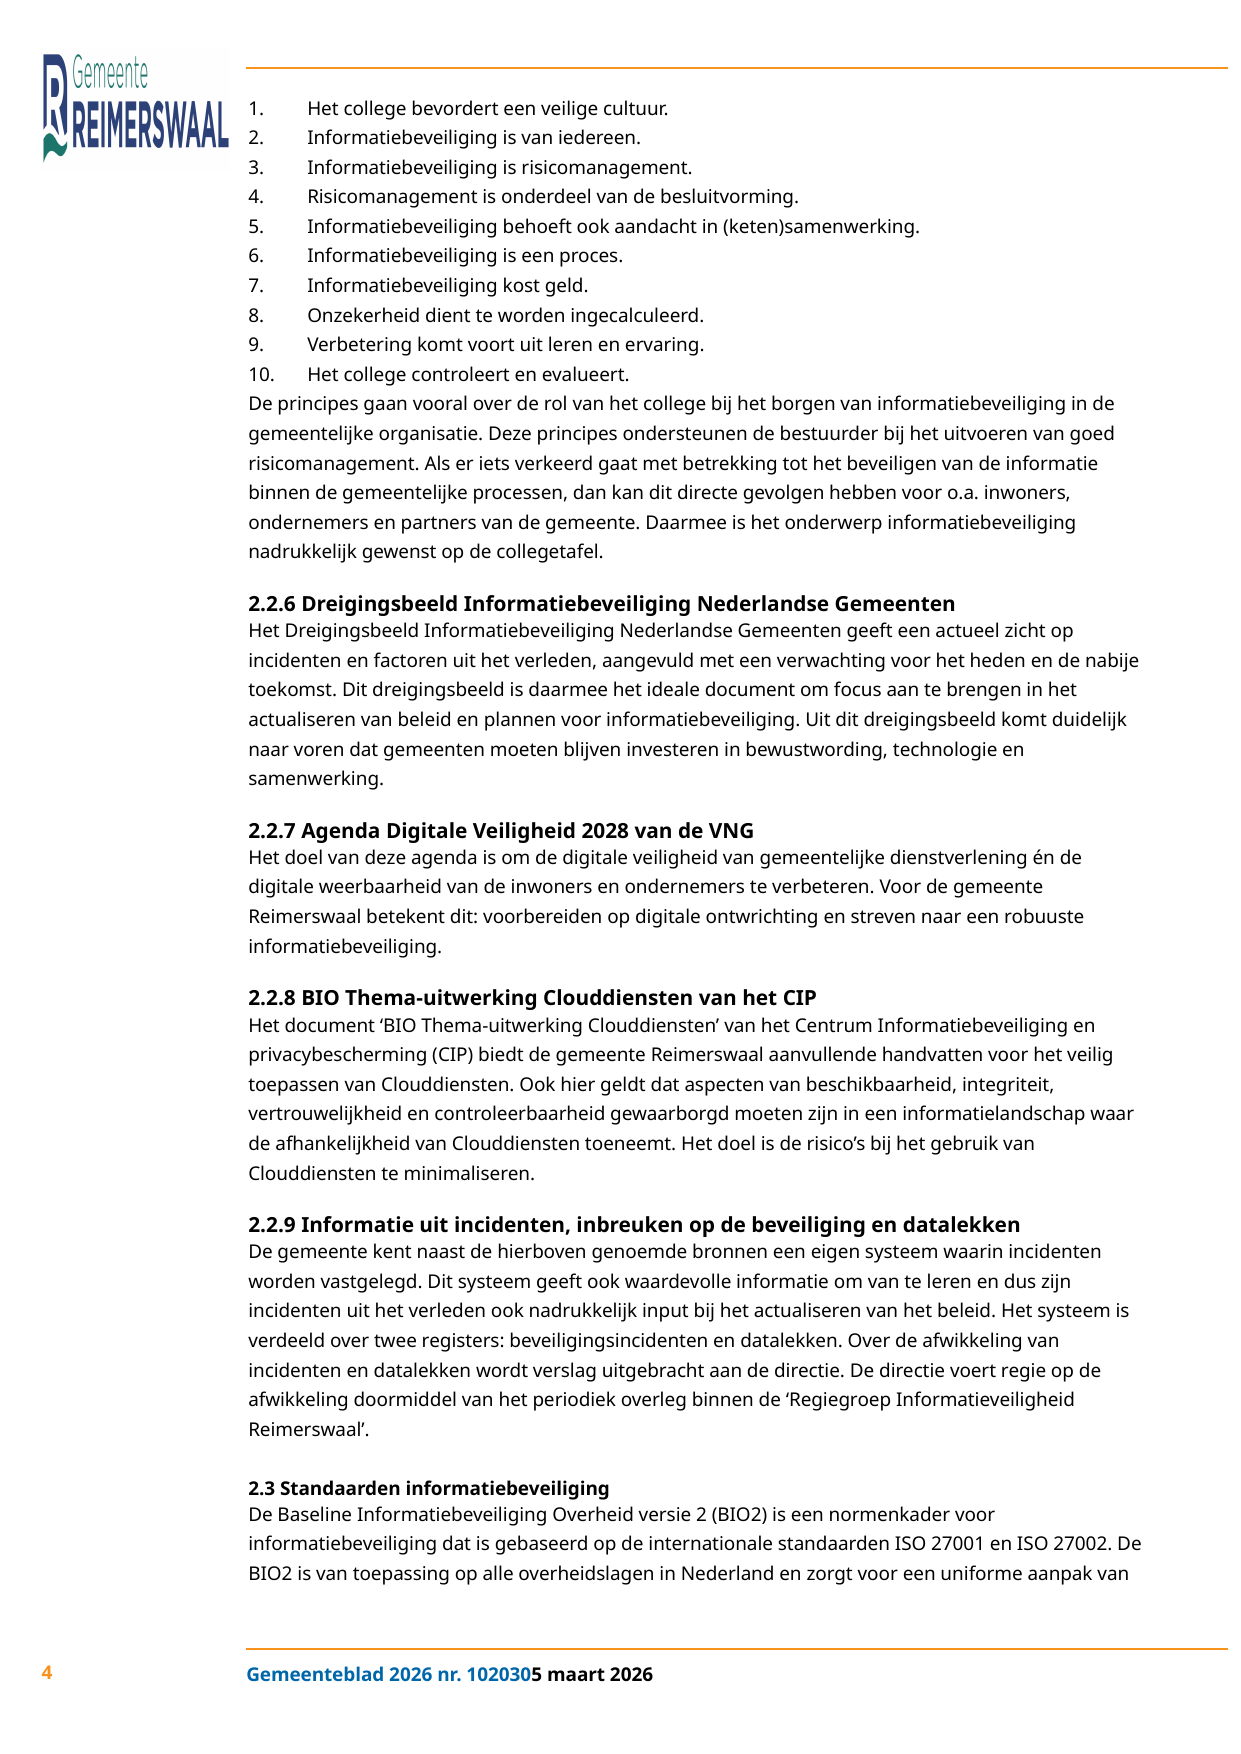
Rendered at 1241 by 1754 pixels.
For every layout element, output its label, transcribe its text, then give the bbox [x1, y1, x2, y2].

list Informatiebeveiliging is een proces. [248, 243, 1152, 268]
text De gemeente kent naast de hierboven genoemde bronnen een eigen systeem waarin incidenten worden vastgelegd. Dit systeem geeft ook waardevolle informatie om van te leren en dus zijn incidenten uit het verleden ook nadrukkelijk input bij het actualiseren van het beleid. Het systeem is verdeeld over twee registers: beveiligingsincidenten en datalekken. Over de afwikkeling van incidenten en datalekken wordt verslag uitgebracht aan de directie. De directie voert regie op de afwikkeling doormiddel van het periodiek overleg binnen de ‘Regiegroep Informatieveiligheid Reimerswaal’. [248, 1238, 1152, 1442]
list Het college controleert en evalueert. [248, 361, 1152, 387]
list Informatiebeveiliging behoeft ook aandacht in (keten)samenwerking. [248, 213, 1152, 239]
list Risicomanagement is onderdeel van de besluitvorming. [248, 183, 1152, 209]
text 2.2.6 Dreigingsbeeld Informatiebeveiliging Nederlandse Gemeenten [248, 589, 1152, 617]
text De principes gaan vooral over de rol van het college bij het borgen van informatiebeveiliging in de gemeentelijke organisatie. Deze principes ondersteunen de bestuurder bij het uitvoeren van goed risicomanagement. Als er iets verkeerd gaat met betrekking tot het beveiligen van de informatie binnen de gemeentelijke processen, dan kan dit directe gevolgen hebben voor o.a. inwoners, ondernemers en partners van de gemeente. Daarmee is het onderwerp informatiebeveiliging nadrukkelijk gewenst op de collegetafel. [248, 391, 1152, 564]
text 2.2.7 Agenda Digitale Veiligheid 2028 van de VNG [248, 816, 1152, 844]
picture [41, 47, 231, 172]
list Onzekerheid dient te worden ingecalculeerd. [248, 302, 1152, 328]
text Het document ‘BIO Thema-uitwerking Clouddiensten’ van het Centrum Informatiebeveiliging en privacybescherming (CIP) biedt de gemeente Reimerswaal aanvullende handvatten voor het veilig toepassen van Clouddiensten. Ook hier geldt dat aspecten van beschikbaarheid, integriteit, vertrouwelijkheid en controleerbaarheid gewaarborgd moeten zijn in een informatielandschap waar de afhankelijkheid van Clouddiensten toeneemt. Het doel is de risico’s bij het gebruik van Clouddiensten te minimaliseren. [248, 1012, 1152, 1185]
list Verbetering komt voort uit leren en ervaring. [248, 331, 1152, 357]
text Het Dreigingsbeeld Informatiebeveiliging Nederlandse Gemeenten geeft een actueel zicht op incidenten en factoren uit het verleden, aangevuld met een verwachting voor het heden en de nabije toekomst. Dit dreigingsbeeld is daarmee het ideale document om focus aan te brengen in het actualiseren van beleid en plannen voor informatiebeveiliging. Uit dit dreigingsbeeld komt duidelijk naar voren dat gemeenten moeten blijven investeren in bewustwording, technologie en samenwerking. [248, 617, 1152, 791]
text 2.2.9 Informatie uit incidenten, inbreuken op de beveiliging en datalekken [248, 1210, 1152, 1238]
text 2.3 Standaarden informatiebeveiliging [248, 1475, 1152, 1501]
text Het doel van deze agenda is om de digitale veiligheid van gemeentelijke dienstverlening én de digitale weerbaarheid van de inwoners en ondernemers te verbeteren. Voor de gemeente Reimerswaal betekent dit: voorbereiden op digitale ontwrichting en streven naar een robuuste informatiebeveiliging. [248, 844, 1152, 959]
list Informatiebeveiliging kost geld. [248, 272, 1152, 298]
text De Baseline Informatiebeveiliging Overheid versie 2 (BIO2) is een normenkader voor informatiebeveiliging dat is gebaseerd op de internationale standaarden ISO 27001 en ISO 27002. De BIO2 is van toepassing op alle overheidslagen in Nederland en zorgt voor een uniforme aanpak van [248, 1501, 1152, 1586]
text 2.2.8 BIO Thema-uitwerking Clouddiensten van het CIP [248, 983, 1152, 1012]
list Informatiebeveiliging is van iedereen. [248, 124, 1152, 150]
list Het college bevordert een veilige cultuur. [248, 95, 1152, 121]
list Informatiebeveiliging is risicomanagement. [248, 154, 1152, 180]
